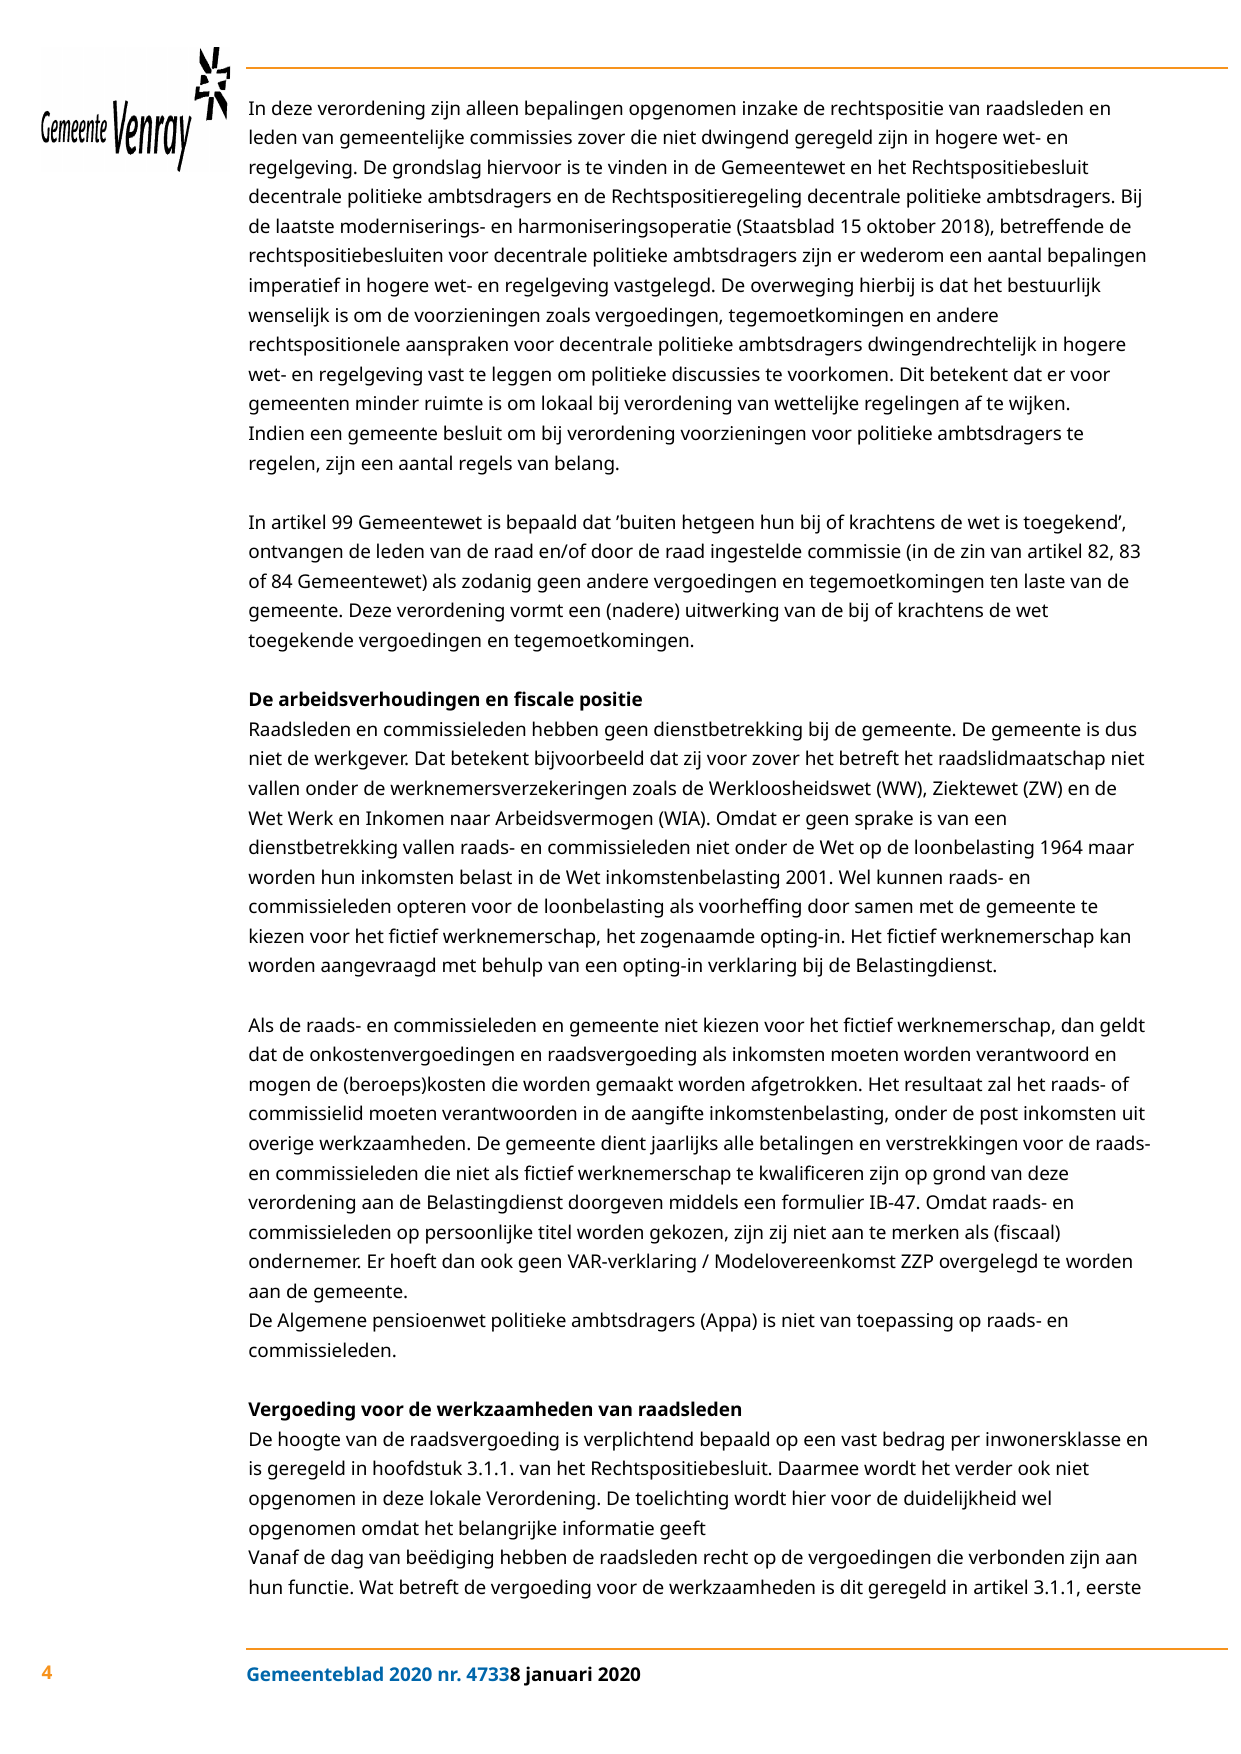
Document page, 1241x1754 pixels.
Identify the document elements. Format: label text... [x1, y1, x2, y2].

picture [41, 47, 231, 172]
text Indien een gemeente besluit om bij verordening voorzieningen voor politieke ambtsdragers te regelen, zijn een aantal regels van belang. [248, 420, 1152, 476]
text Vanaf de dag van beëdiging hebben de raadsleden recht op de vergoedingen die verbonden zijn aan hun functie. Wat betreft de vergoeding voor de werkzaamheden is dit geregeld in artikel 3.1.1, eerste [248, 1544, 1152, 1600]
text In deze verordening zijn alleen bepalingen opgenomen inzake de rechtspositie van raadsleden en leden van gemeentelijke commissies zover die niet dwingend geregeld zijn in hogere wet- en regelgeving. De grondslag hiervoor is te vinden in de Gemeentewet en het Rechtspositiebesluit decentrale politieke ambtsdragers en de Rechtspositieregeling decentrale politieke ambtsdragers. Bij de laatste moderniserings- en harmoniseringsoperatie (Staatsblad 15 oktober 2018), betreffende de rechtspositiebesluiten voor decentrale politieke ambtsdragers zijn er wederom een aantal bepalingen imperatief in hogere wet- en regelgeving vastgelegd. De overweging hierbij is dat het bestuurlijk wenselijk is om de voorzieningen zoals vergoedingen, tegemoetkomingen en andere rechtspositionele aanspraken voor decentrale politieke ambtsdragers dwingendrechtelijk in hogere wet- en regelgeving vast te leggen om politieke discussies te voorkomen. Dit betekent dat er voor gemeenten minder ruimte is om lokaal bij verordening van wettelijke regelingen af te wijken. [248, 95, 1152, 416]
text Raadsleden en commissieleden hebben geen dienstbetrekking bij de gemeente. De gemeente is dus niet de werkgever. Dat betekent bijvoorbeeld dat zij voor zover het betreft het raadslidmaatschap niet vallen onder de werknemersverzekeringen zoals de Werkloosheidswet (WW), Ziektewet (ZW) en de Wet Werk en Inkomen naar Arbeidsvermogen (WIA). Omdat er geen sprake is van een dienstbetrekking vallen raads- en commissieleden niet onder de Wet op de loonbelasting 1964 maar worden hun inkomsten belast in de Wet inkomstenbelasting 2001. Wel kunnen raads- en commissieleden opteren voor de loonbelasting als voorheffing door samen met de gemeente te kiezen voor het fictief werknemerschap, het zogenaamde opting-in. Het fictief werknemerschap kan worden aangevraagd met behulp van een opting-in verklaring bij de Belastingdienst. [248, 716, 1152, 978]
text Vergoeding voor de werkzaamheden van raadsleden [248, 1396, 1152, 1422]
text De arbeidsverhoudingen en fiscale positie [248, 686, 1152, 712]
text Als de raads- en commissieleden en gemeente niet kiezen voor het fictief werknemerschap, dan geldt dat de onkostenvergoedingen en raadsvergoeding als inkomsten moeten worden verantwoord en mogen de (beroeps)kosten die worden gemaakt worden afgetrokken. Het resultaat zal het raads- of commissielid moeten verantwoorden in de aangifte inkomstenbelasting, onder de post inkomsten uit overige werkzaamheden. De gemeente dient jaarlijks alle betalingen en verstrekkingen voor de raads- en commissieleden die niet als fictief werknemerschap te kwalificeren zijn op grond van deze verordening aan de Belastingdienst doorgeven middels een formulier IB-47. Omdat raads- en commissieleden op persoonlijke titel worden gekozen, zijn zij niet aan te merken als (fiscaal) ondernemer. Er hoeft dan ook geen VAR-verklaring / Modelovereenkomst ZZP overgelegd te worden aan de gemeente. [248, 1012, 1152, 1304]
text De hoogte van de raadsvergoeding is verplichtend bepaald op een vast bedrag per inwonersklasse en is geregeld in hoofdstuk 3.1.1. van het Rechtspositiebesluit. Daarmee wordt het verder ook niet opgenomen in deze lokale Verordening. De toelichting wordt hier voor de duidelijkheid wel opgenomen omdat het belangrijke informatie geeft [248, 1426, 1152, 1541]
text In artikel 99 Gemeentewet is bepaald dat ’buiten hetgeen hun bij of krachtens de wet is toegekend’, ontvangen de leden van de raad en/of door de raad ingestelde commissie (in de zin van artikel 82, 83 of 84 Gemeentewet) als zodanig geen andere vergoedingen en tegemoetkomingen ten laste van de gemeente. Deze verordening vormt een (nadere) uitwerking van de bij of krachtens de wet toegekende vergoedingen en tegemoetkomingen. [248, 509, 1152, 653]
text De Algemene pensioenwet politieke ambtsdragers (Appa) is niet van toepassing op raads- en commissieleden. [248, 1308, 1152, 1363]
